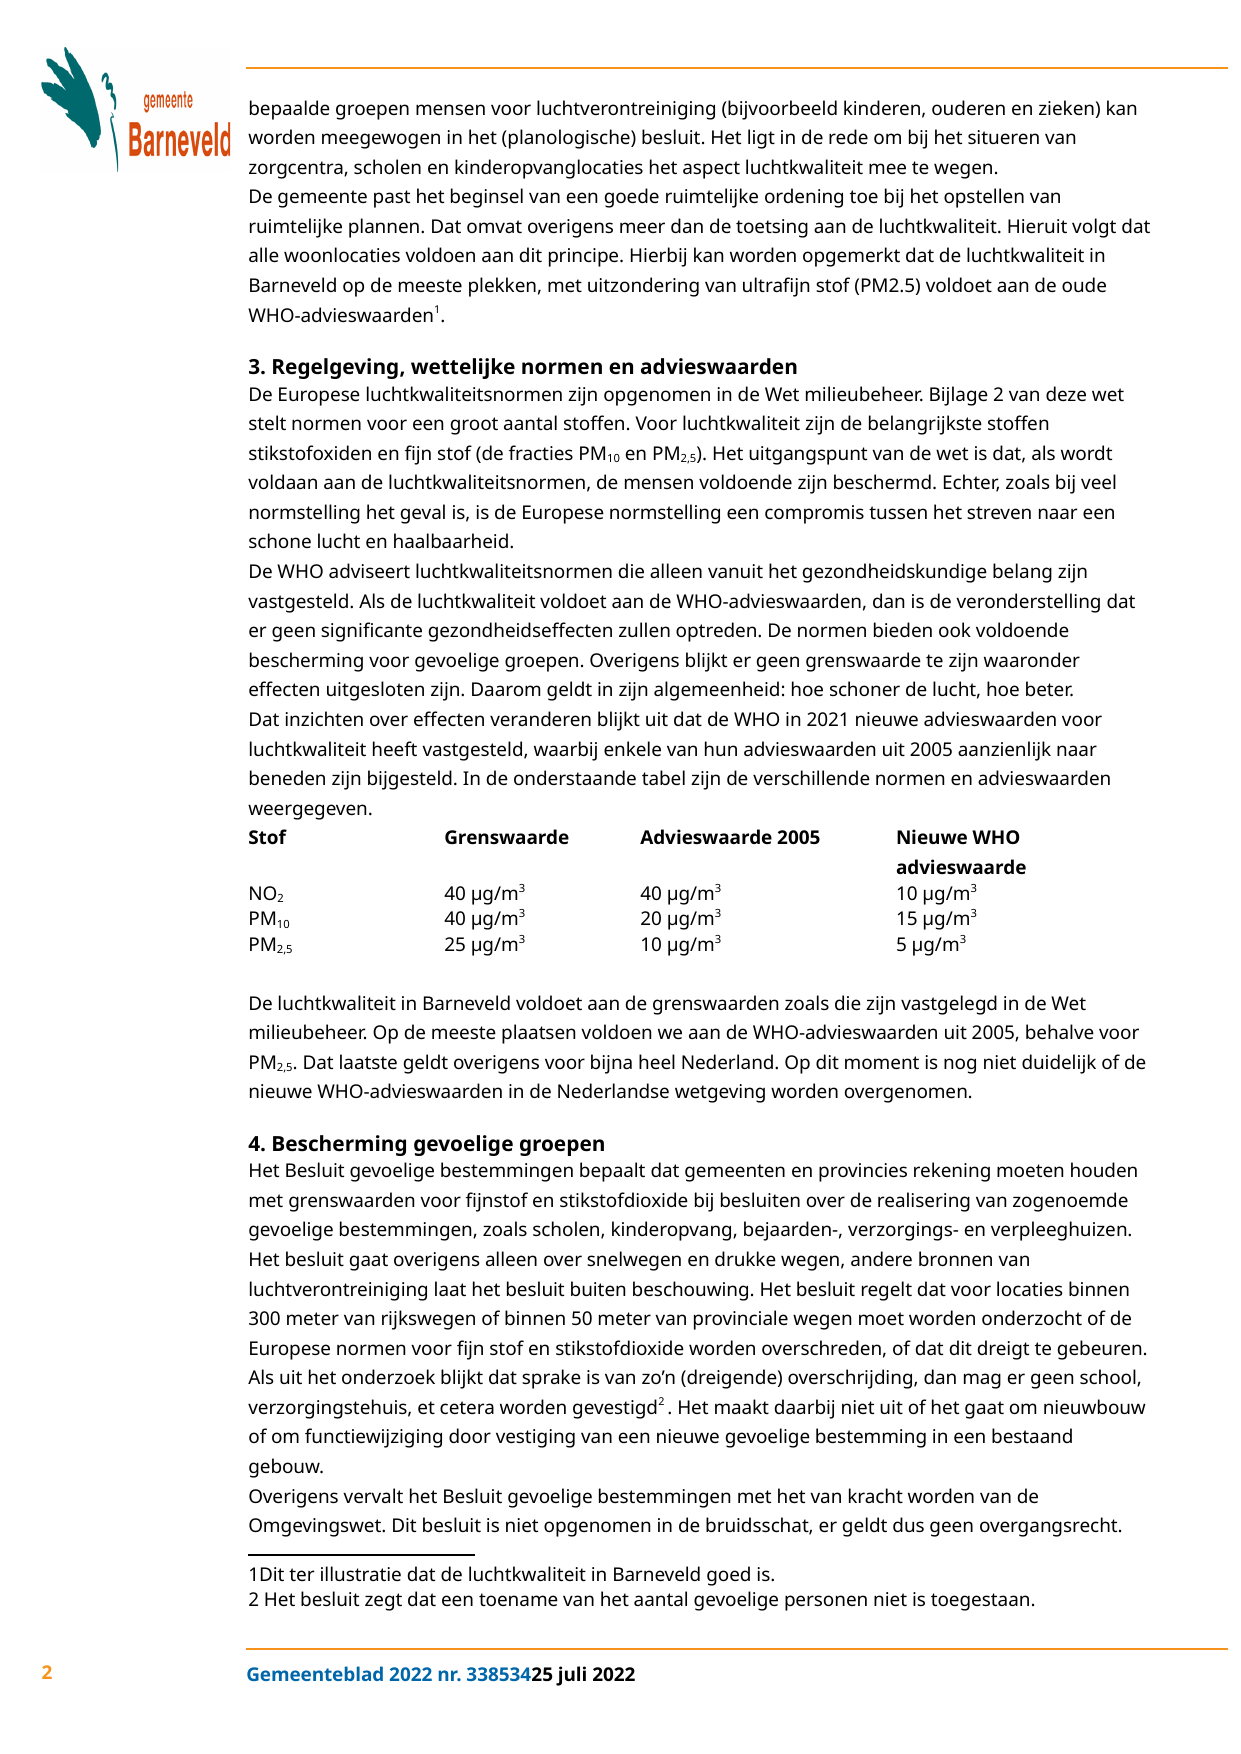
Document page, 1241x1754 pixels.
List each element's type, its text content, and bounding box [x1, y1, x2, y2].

text Overigens vervalt het Besluit gevoelige bestemmingen met het van kracht worden van de Omgevingswet. Dit besluit is niet opgenomen in de bruidsschat, er geldt dus geen overgangsrecht. [248, 1483, 1152, 1538]
table_cell 40 µg/m3 [640, 880, 896, 906]
text De WHO adviseert luchtkwaliteitsnormen die alleen vanuit het gezondheidskundige belang zijn vastgesteld. Als de luchtkwaliteit voldoet aan de WHO-advieswaarden, dan is de veronderstelling dat er geen significante gezondheidseffecten zullen optreden. De normen bieden ook voldoende bescherming voor gevoelige groepen. Overigens blijkt er geen grenswaarde te zijn waaronder effecten uitgesloten zijn. Daarom geldt in zijn algemeenheid: hoe schoner de lucht, hoe beter. [248, 558, 1152, 702]
table_cell 20 µg/m3 [640, 906, 896, 931]
table_cell PM2,5 [248, 931, 444, 957]
text bepaalde groepen mensen voor luchtverontreiniging (bijvoorbeeld kinderen, ouderen en zieken) kan worden meegewogen in het (planologische) besluit. Het ligt in de rede om bij het situeren van zorgcentra, scholen en kinderopvanglocaties het aspect luchtkwaliteit mee te wegen. [248, 95, 1152, 180]
text Dat inzichten over effecten veranderen blijkt uit dat de WHO in 2021 nieuwe advieswaarden voor luchtkwaliteit heeft vastgesteld, waarbij enkele van hun advieswaarden uit 2005 aanzienlijk naar beneden zijn bijgesteld. In de onderstaande tabel zijn de verschillende normen en advieswaarden weergegeven. [248, 706, 1152, 821]
table_header Advieswaarde 2005 [640, 825, 896, 880]
table_cell 5 µg/m3 [896, 931, 1152, 957]
text Dit ter illustratie dat de luchtkwaliteit in Barneveld goed is. [248, 1561, 1152, 1586]
text Het Besluit gevoelige bestemmingen bepaalt dat gemeenten en provincies rekening moeten houden met grenswaarden voor fijnstof en stikstofdioxide bij besluiten over de realisering van zogenoemde gevoelige bestemmingen, zoals scholen, kinderopvang, bejaarden-, verzorgings- en verpleeghuizen. Het besluit gaat overigens alleen over snelwegen en drukke wegen, andere bronnen van luchtverontreiniging laat het besluit buiten beschouwing. Het besluit regelt dat voor locaties binnen 300 meter van rijkswegen of binnen 50 meter van provinciale wegen moet worden onderzocht of de Europese normen voor fijn stof en stikstofdioxide worden overschreden, of dat dit dreigt te gebeuren. Als uit het onderzoek blijkt dat sprake is van zo’n (dreigende) overschrijding, dan mag er geen school, verzorgingstehuis, et cetera worden gevestigd. Het maakt daarbij niet uit of het gaat om nieuwbouw of om functiewijziging door vestiging van een nieuwe gevoelige bestemming in een bestaand gebouw. [248, 1157, 1152, 1479]
table_header Nieuwe WHO advieswaarde [896, 825, 1152, 880]
table_cell NO2 [248, 880, 444, 906]
table_cell 25 µg/m3 [444, 931, 640, 957]
table_cell 40 µg/m3 [444, 906, 640, 931]
text Het besluit zegt dat een toename van het aantal gevoelige personen niet is toegestaan. [248, 1586, 1152, 1612]
text De gemeente past het beginsel van een goede ruimtelijke ordening toe bij het opstellen van ruimtelijke plannen. Dat omvat overigens meer dan de toetsing aan de luchtkwaliteit. Hieruit volgt dat alle woonlocaties voldoen aan dit principe. Hierbij kan worden opgemerkt dat de luchtkwaliteit in Barneveld op de meeste plekken, met uitzondering van ultrafijn stof (PM2.5) voldoet aan de oude WHO-advieswaarden. [248, 183, 1152, 328]
table_cell 10 µg/m3 [896, 880, 1152, 906]
picture [41, 47, 231, 172]
table_cell PM10 [248, 906, 444, 931]
text De luchtkwaliteit in Barneveld voldoet aan de grenswaarden zoals die zijn vastgelegd in de Wet milieubeheer. Op de meeste plaatsen voldoen we aan de WHO-advieswaarden uit 2005, behalve voor PM2,5. Dat laatste geldt overigens voor bijna heel Nederland. Op dit moment is nog niet duidelijk of de nieuwe WHO-advieswaarden in de Nederlandse wetgeving worden overgenomen. [248, 990, 1152, 1104]
table_header Grenswaarde [444, 825, 640, 880]
text De Europese luchtkwaliteitsnormen zijn opgenomen in de Wet milieubeheer. Bijlage 2 van deze wet stelt normen voor een groot aantal stoffen. Voor luchtkwaliteit zijn de belangrijkste stoffen stikstofoxiden en fijn stof (de fracties PM10 en PM2,5). Het uitgangspunt van de wet is dat, als wordt voldaan aan de luchtkwaliteitsnormen, de mensen voldoende zijn beschermd. Echter, zoals bij veel normstelling het geval is, is de Europese normstelling een compromis tussen het streven naar een schone lucht en haalbaarheid. [248, 381, 1152, 554]
table_cell 15 µg/m3 [896, 906, 1152, 931]
text 3. Regelgeving, wettelijke normen en advieswaarden [248, 352, 1152, 381]
table_header Stof [248, 825, 444, 880]
table_cell 10 µg/m3 [640, 931, 896, 957]
text 4. Bescherming gevoelige groepen [248, 1129, 1152, 1157]
table_cell 40 µg/m3 [444, 880, 640, 906]
